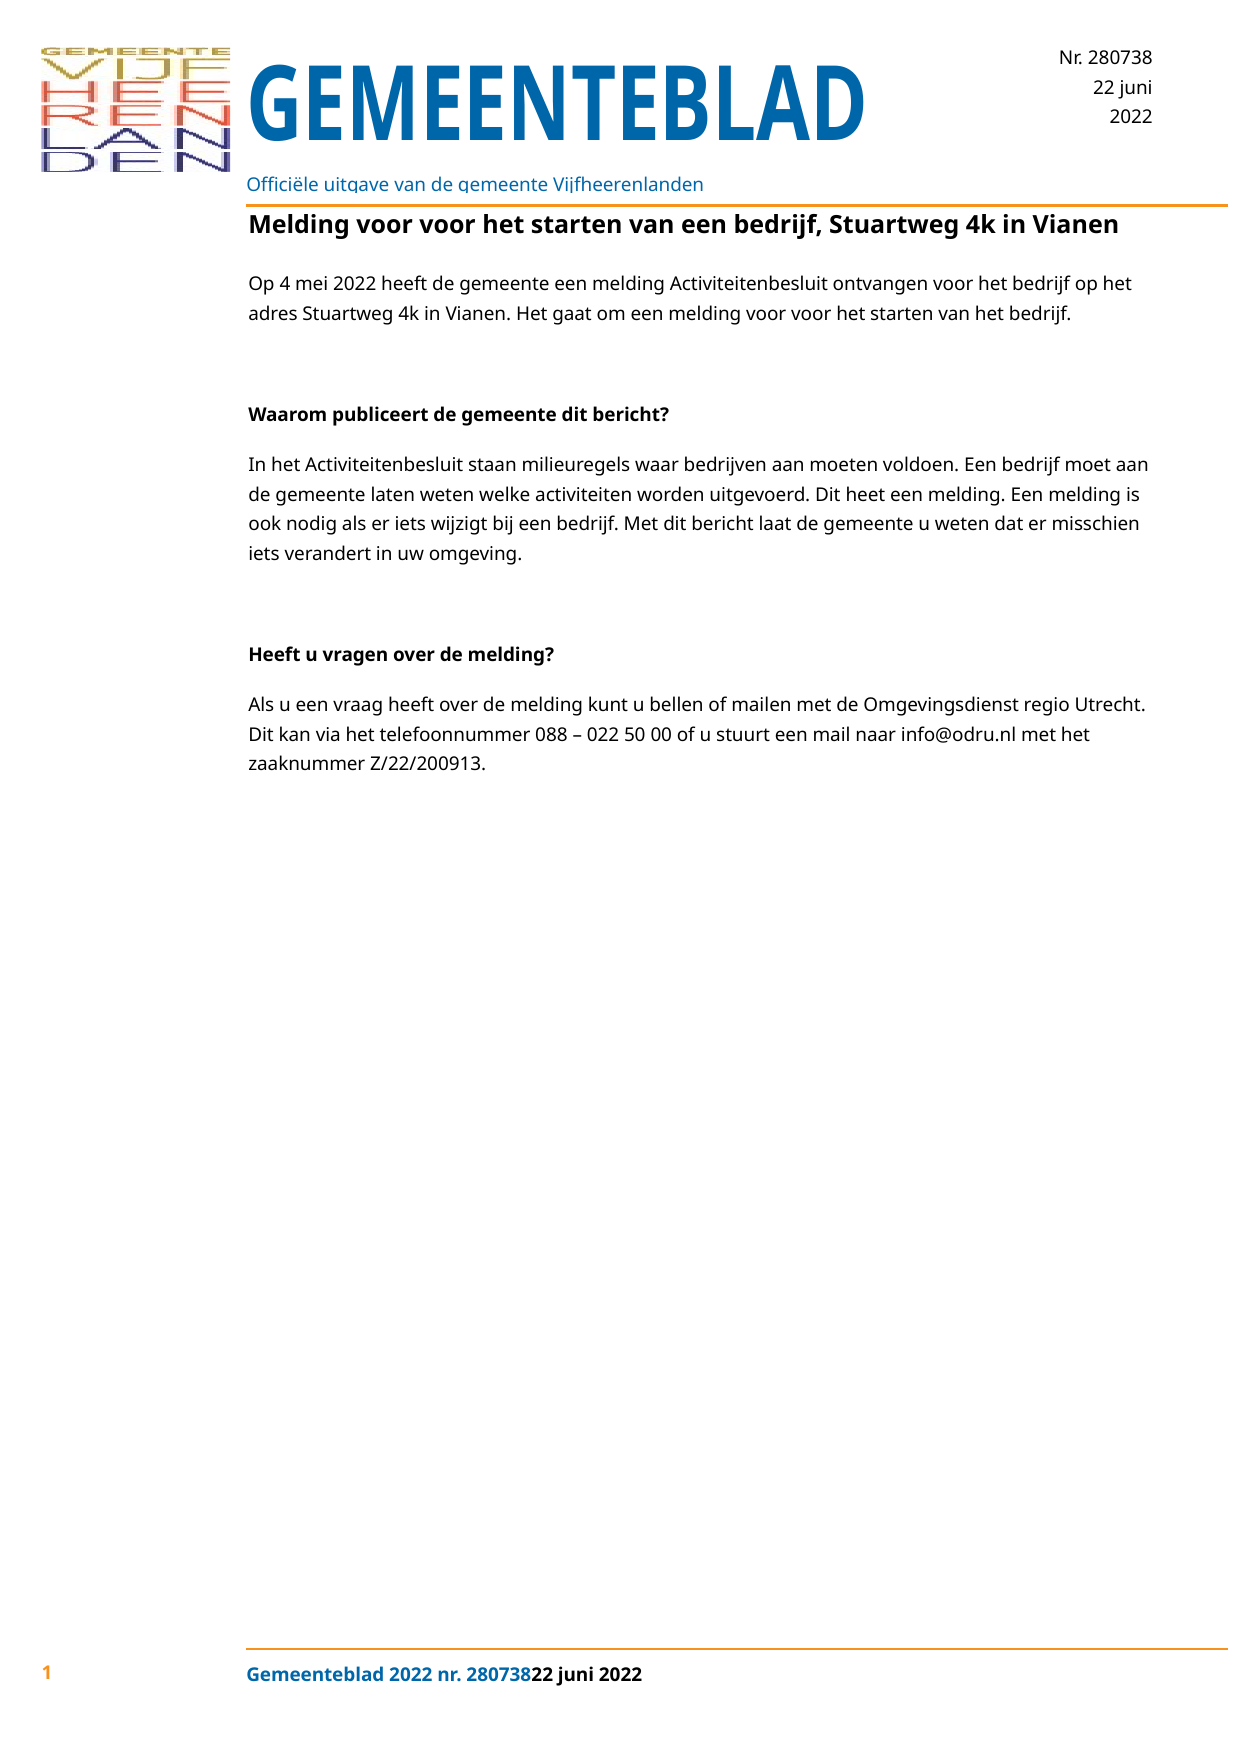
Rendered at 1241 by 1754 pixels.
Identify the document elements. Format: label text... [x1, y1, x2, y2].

text Heeft u vragen over de melding? [248, 641, 1152, 666]
picture [41, 47, 231, 172]
text Waarom publiceert de gemeente dit bericht? [248, 401, 1152, 426]
text Melding voor voor het starten van een bedrijf, Stuartweg 4k in Vianen [248, 207, 1152, 241]
text Als u een vraag heeft over de melding kunt u bellen of mailen met de Omgevingsdienst regio Utrecht. Dit kan via het telefoonnummer 088 – 022 50 00 of u stuurt een mail naar info@odru.nl met het zaaknummer Z/22/200913. [248, 691, 1152, 776]
text In het Activiteitenbesluit staan milieuregels waar bedrijven aan moeten voldoen. Een bedrijf moet aan de gemeente laten weten welke activiteiten worden uitgevoerd. Dit heet een melding. Een melding is ook nodig als er iets wijzigt bij een bedrijf. Met dit bericht laat de gemeente u weten dat er misschien iets verandert in uw omgeving. [248, 451, 1152, 566]
text Op 4 mei 2022 heeft de gemeente een melding Activiteitenbesluit ontvangen voor het bedrijf op het adres Stuartweg 4k in Vianen. Het gaat om een melding voor voor het starten van het bedrijf. [248, 270, 1152, 326]
